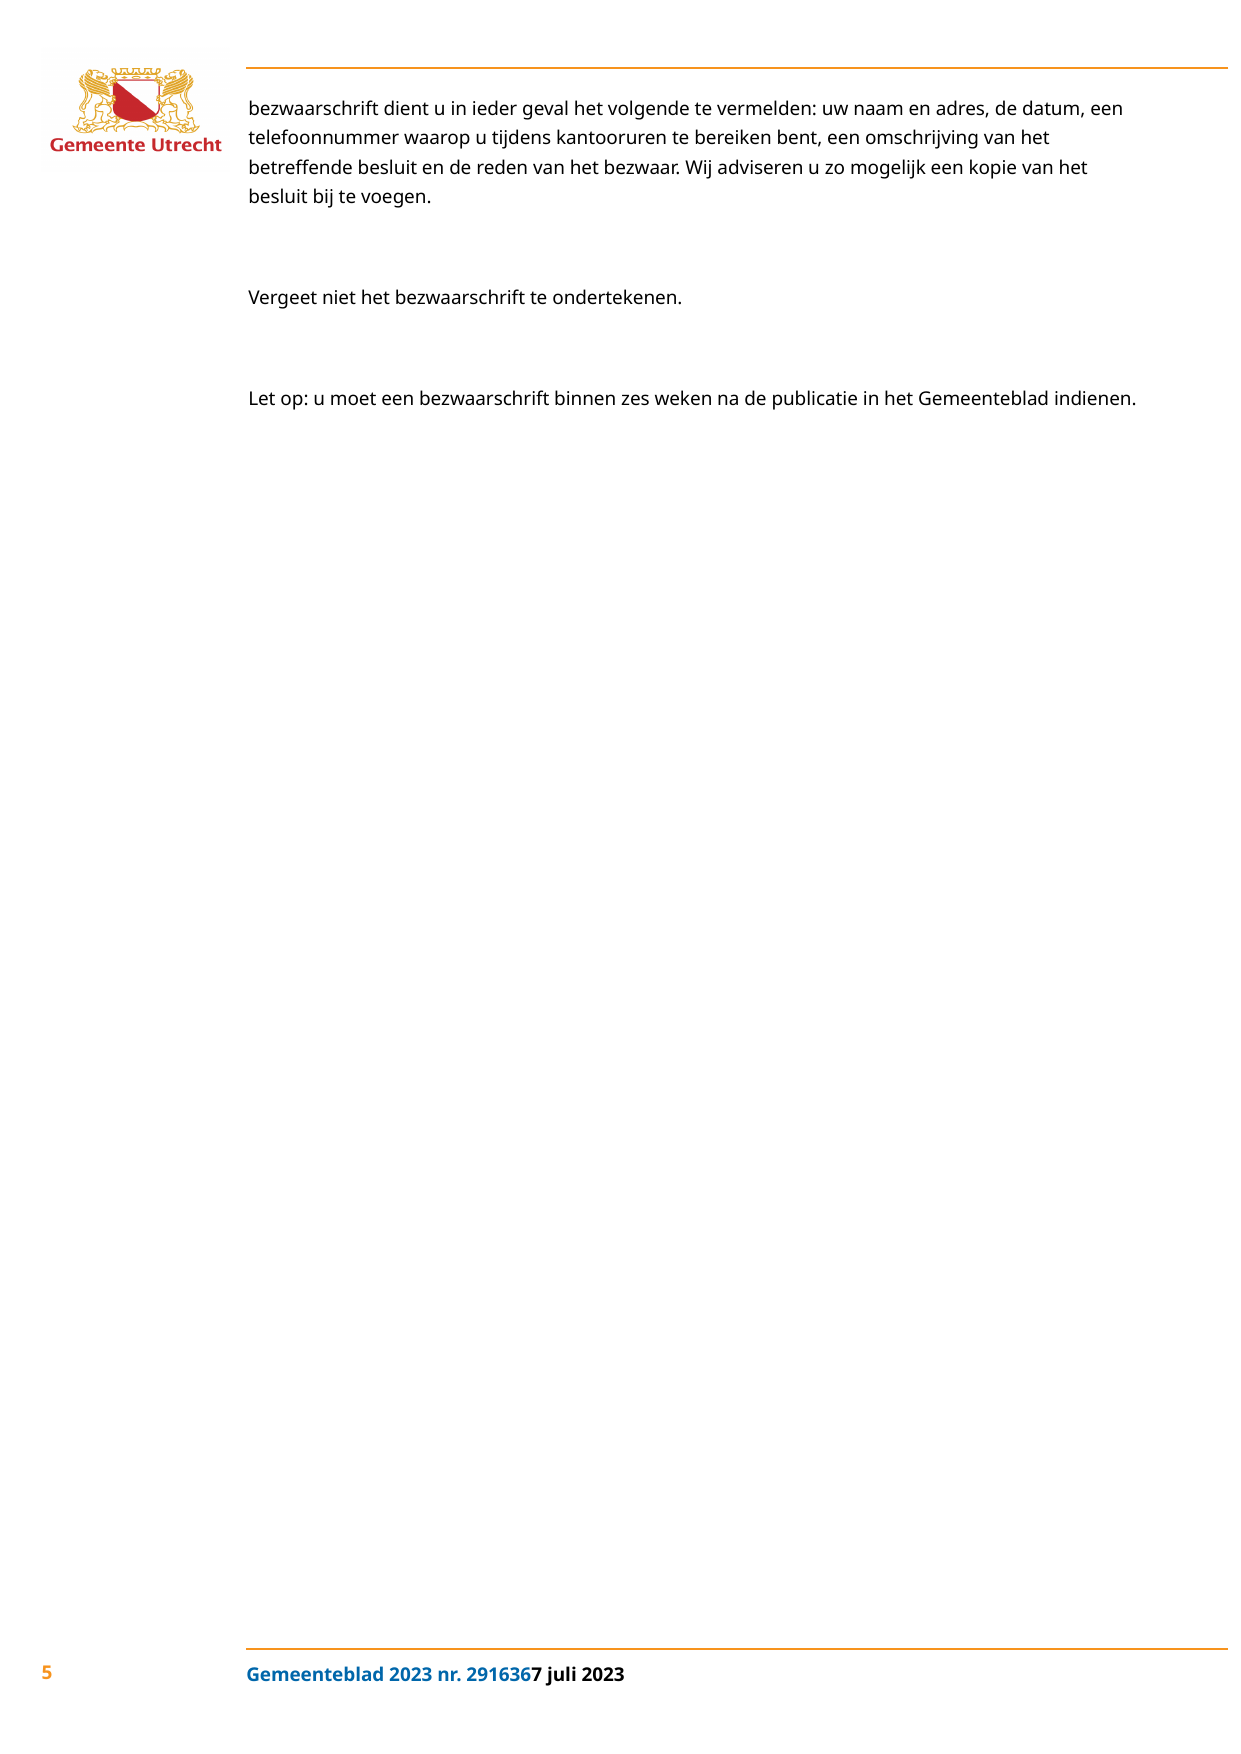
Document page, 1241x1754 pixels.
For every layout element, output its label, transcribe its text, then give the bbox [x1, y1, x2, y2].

text Let op: u moet een bezwaarschrift binnen zes weken na de publicatie in het Gemeenteblad indienen. [248, 385, 1152, 411]
picture [41, 47, 231, 172]
text bezwaarschrift dient u in ieder geval het volgende te vermelden: uw naam en adres, de datum, een telefoonnummer waarop u tijdens kantooruren te bereiken bent, een omschrijving van het betreffende besluit en de reden van het bezwaar. Wij adviseren u zo mogelijk een kopie van het besluit bij te voegen. [248, 95, 1152, 209]
text Vergeet niet het bezwaarschrift te ondertekenen. [248, 284, 1152, 310]
